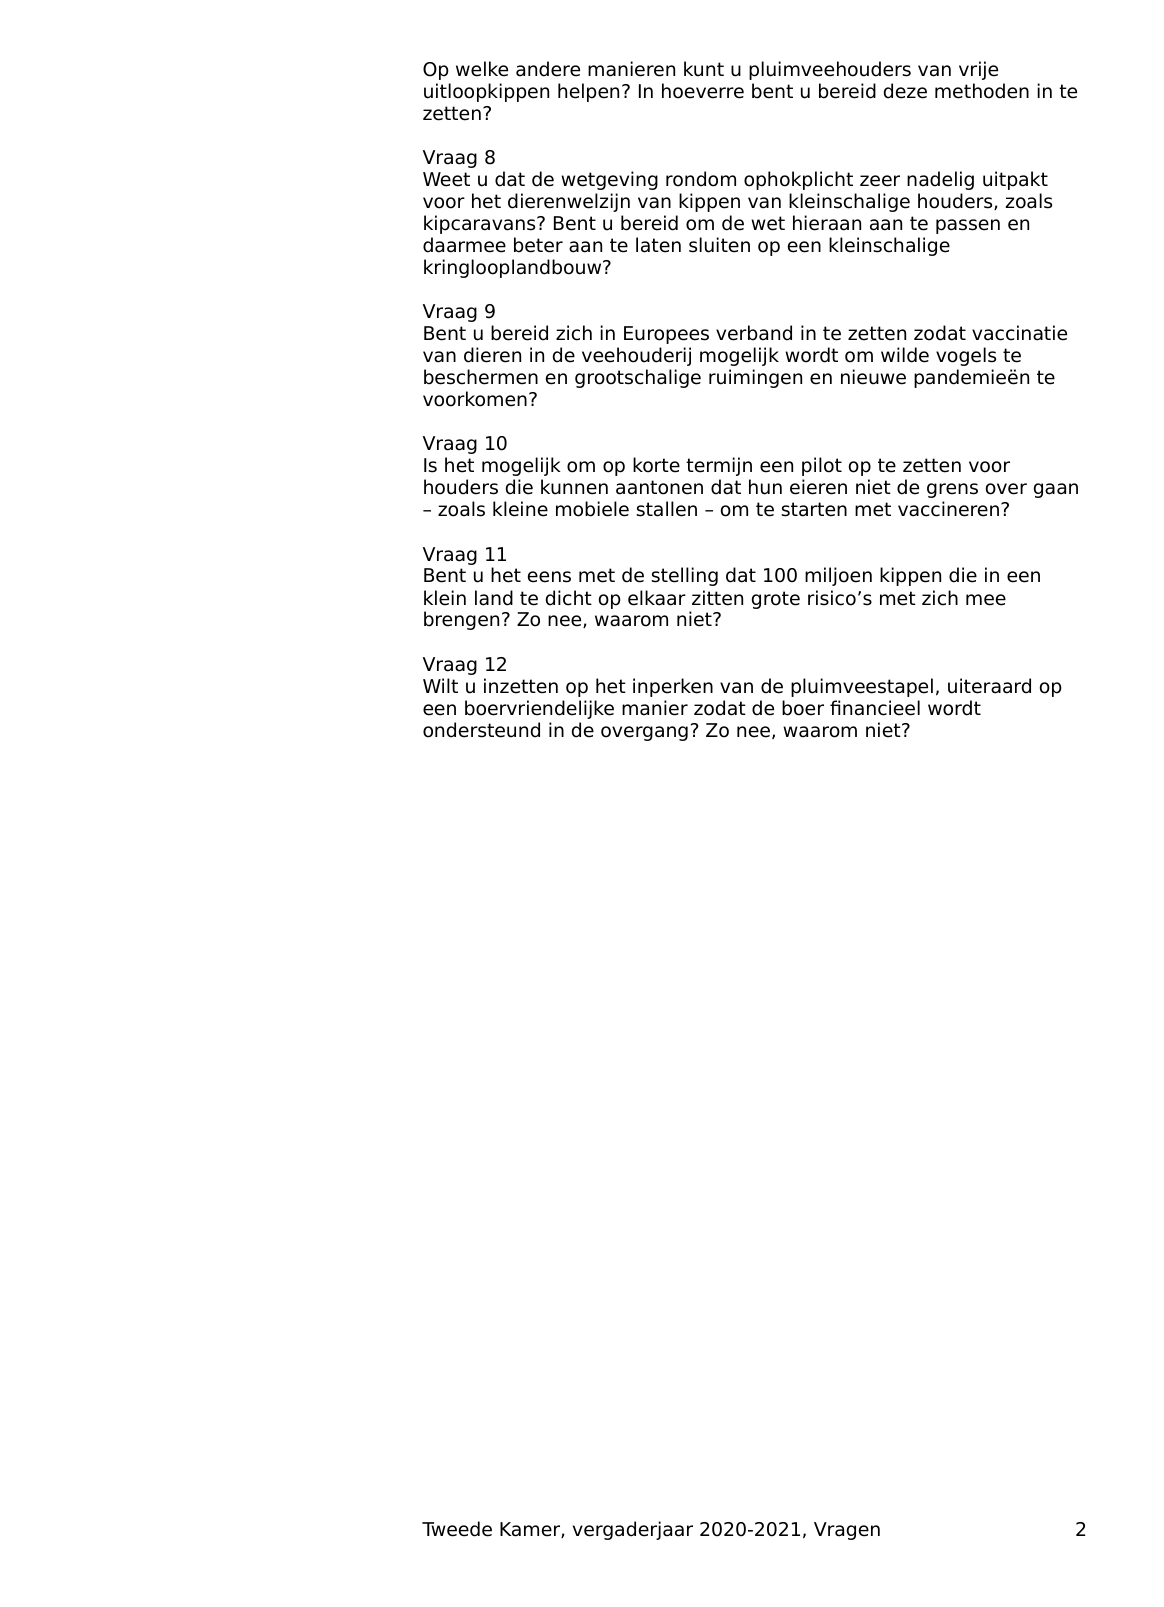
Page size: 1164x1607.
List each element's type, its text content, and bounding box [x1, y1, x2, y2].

text Wilt u inzetten op het inperken van de pluimveestapel, uiteraard op een boervriendelijke manier zodat de boer financieel wordt ondersteund in de overgang? Zo nee, waarom niet? [422, 676, 1087, 741]
text Vraag 8 [422, 147, 1087, 169]
text Vraag 10 [422, 433, 1087, 455]
text Vraag 12 [422, 653, 1087, 676]
text Vraag 11 [422, 543, 1087, 565]
text Weet u dat de wetgeving rondom ophokplicht zeer nadelig uitpakt voor het dierenwelzijn van kippen van kleinschalige houders, zoals kipcaravans? Bent u bereid om de wet hieraan aan te passen en daarmee beter aan te laten sluiten op een kleinschalige kringlooplandbouw? [422, 169, 1087, 279]
text Bent u het eens met de stelling dat 100 miljoen kippen die in een klein land te dicht op elkaar zitten grote risico’s met zich mee brengen? Zo nee, waarom niet? [422, 565, 1087, 631]
text Is het mogelijk om op korte termijn een pilot op te zetten voor houders die kunnen aantonen dat hun eieren niet de grens over gaan – zoals kleine mobiele stallen – om te starten met vaccineren? [422, 455, 1087, 521]
text Bent u bereid zich in Europees verband in te zetten zodat vaccinatie van dieren in de veehouderij mogelijk wordt om wilde vogels te beschermen en grootschalige ruimingen en nieuwe pandemieën te voorkomen? [422, 323, 1087, 411]
text Vraag 9 [422, 301, 1087, 323]
text Op welke andere manieren kunt u pluimveehouders van vrije uitloopkippen helpen? In hoeverre bent u bereid deze methoden in te zetten? [422, 59, 1087, 125]
